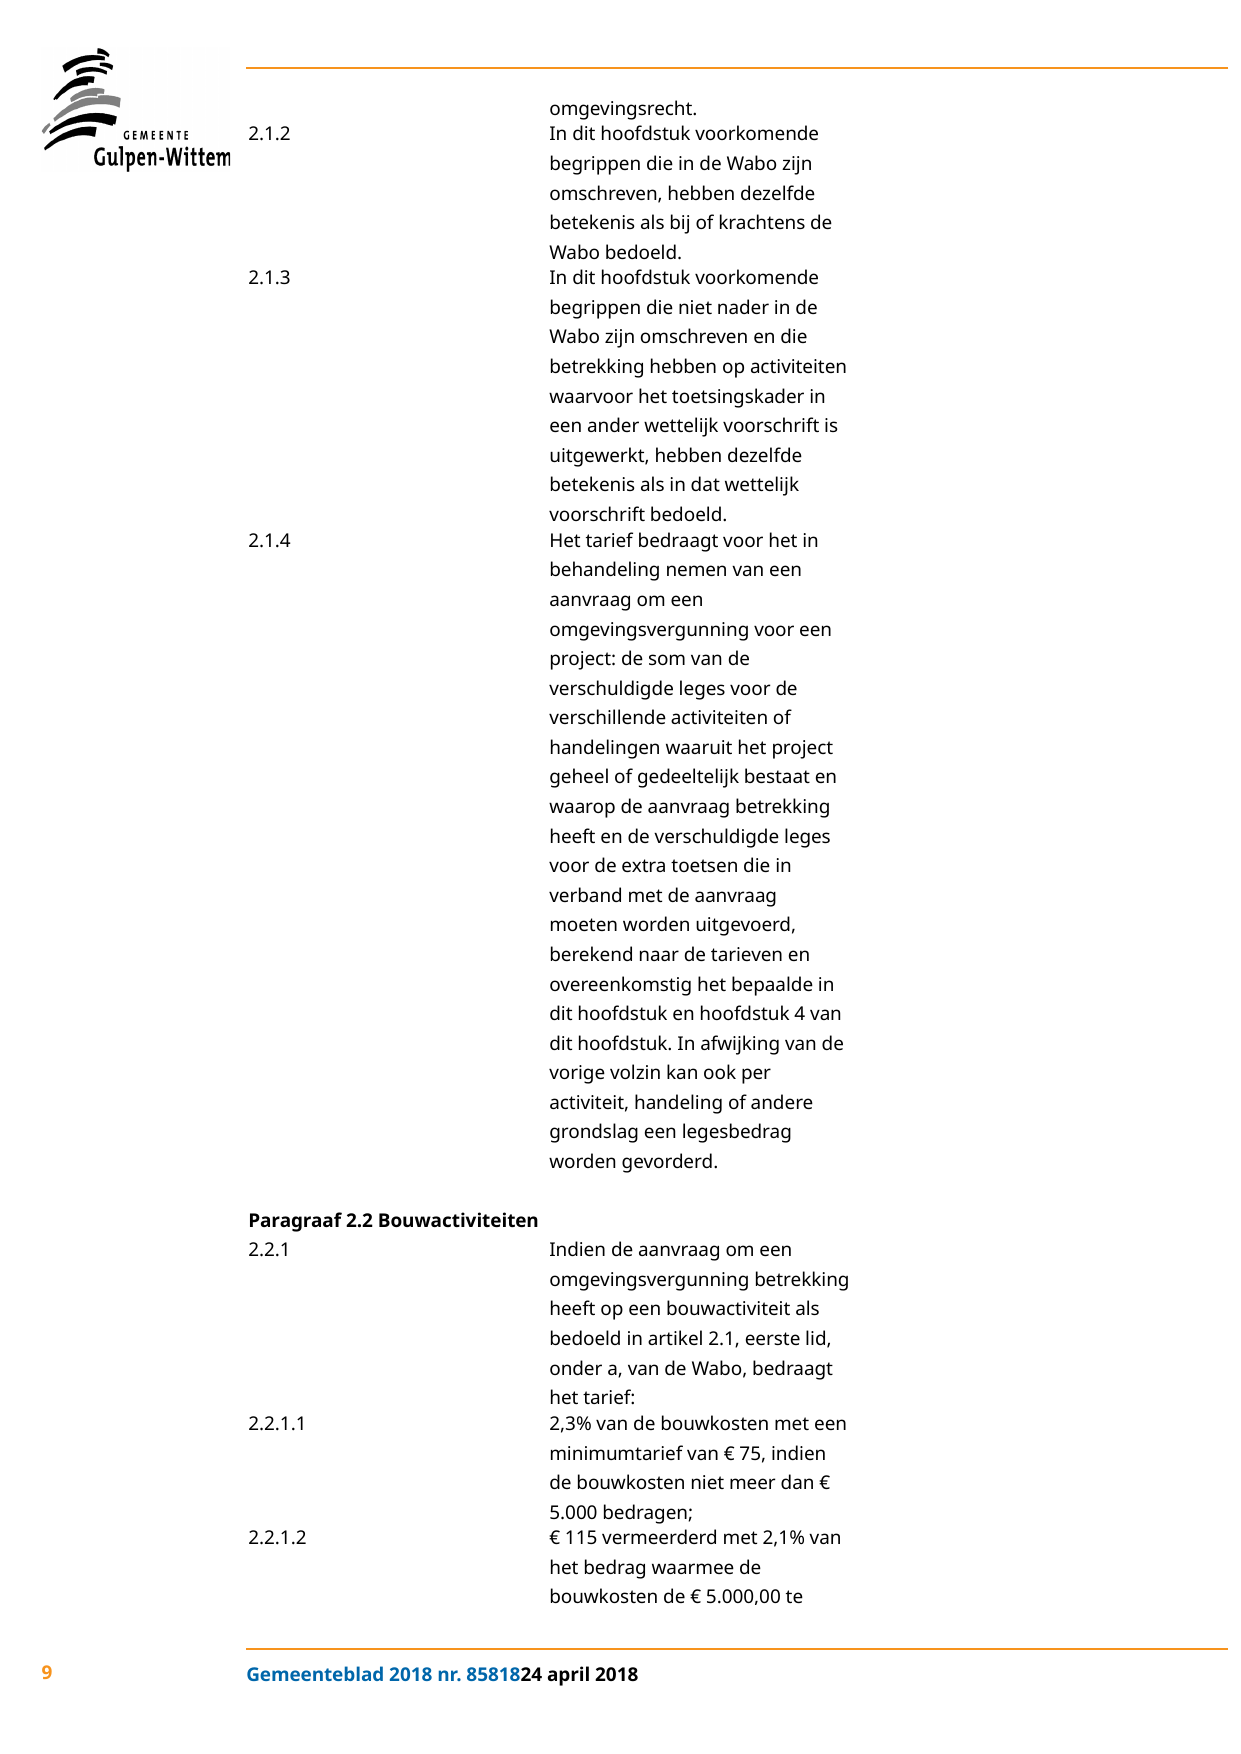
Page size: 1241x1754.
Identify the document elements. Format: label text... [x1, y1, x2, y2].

table_cell [850, 1525, 1152, 1604]
table_header [850, 1236, 1152, 1410]
table_cell In dit hoofdstuk voorkomende begrippen die in de Wabo zijn omschreven, hebben dezelfde betekenis als bij of krachtens de Wabo bedoeld. [549, 121, 850, 264]
table_cell 2,3% van de bouwkosten met een minimumtarief van € 75, indien de bouwkosten niet meer dan € 5.000 bedragen; [549, 1410, 850, 1524]
table_cell 2.1.2 [248, 121, 549, 264]
table_cell [850, 95, 1152, 121]
table_cell 2.2.1.1 [248, 1410, 549, 1524]
table_cell 2.2.1.2 [248, 1525, 549, 1604]
text Paragraaf 2.2 Bouwactiviteiten [248, 1207, 1152, 1232]
table_cell Het tarief bedraagt voor het in behandeling nemen van een aanvraag om een omgevingsvergunning voor een project: de som van de verschuldigde leges voor de verschillende activiteiten of handelingen waaruit het project geheel of gedeeltelijk bestaat en waarop de aanvraag betrekking heeft en de verschuldigde leges voor de extra toetsen die in verband met de aanvraag moeten worden uitgevoerd, berekend naar de tarieven en overeenkomstig het bepaalde in dit hoofdstuk en hoofdstuk 4 van dit hoofdstuk. In afwijking van de vorige volzin kan ook per activiteit, handeling of andere grondslag een legesbedrag worden gevorderd. [549, 527, 850, 1174]
table_header Indien de aanvraag om een omgevingsvergunning betrekking heeft op een bouwactiviteit als bedoeld in artikel 2.1, eerste lid, onder a, van de Wabo, bedraagt het tarief: [549, 1236, 850, 1410]
table_cell 2.1.4 [248, 527, 549, 1174]
table_cell 2.1.3 [248, 265, 549, 527]
table_cell [850, 527, 1152, 1174]
table_header 2.2.1 [248, 1236, 549, 1410]
table_cell [850, 121, 1152, 264]
table_cell omgevingsrecht. [549, 95, 850, 121]
table_cell [850, 1410, 1152, 1524]
table_cell [248, 95, 549, 121]
table_cell In dit hoofdstuk voorkomende begrippen die niet nader in de Wabo zijn omschreven en die betrekking hebben op activiteiten waarvoor het toetsingskader in een ander wettelijk voorschrift is uitgewerkt, hebben dezelfde betekenis als in dat wettelijk voorschrift bedoeld. [549, 265, 850, 527]
picture [41, 47, 231, 172]
table_cell € 115 vermeerderd met 2,1% van het bedrag waarmee de bouwkosten de € 5.000,00 te [549, 1525, 850, 1604]
table_cell [850, 265, 1152, 527]
